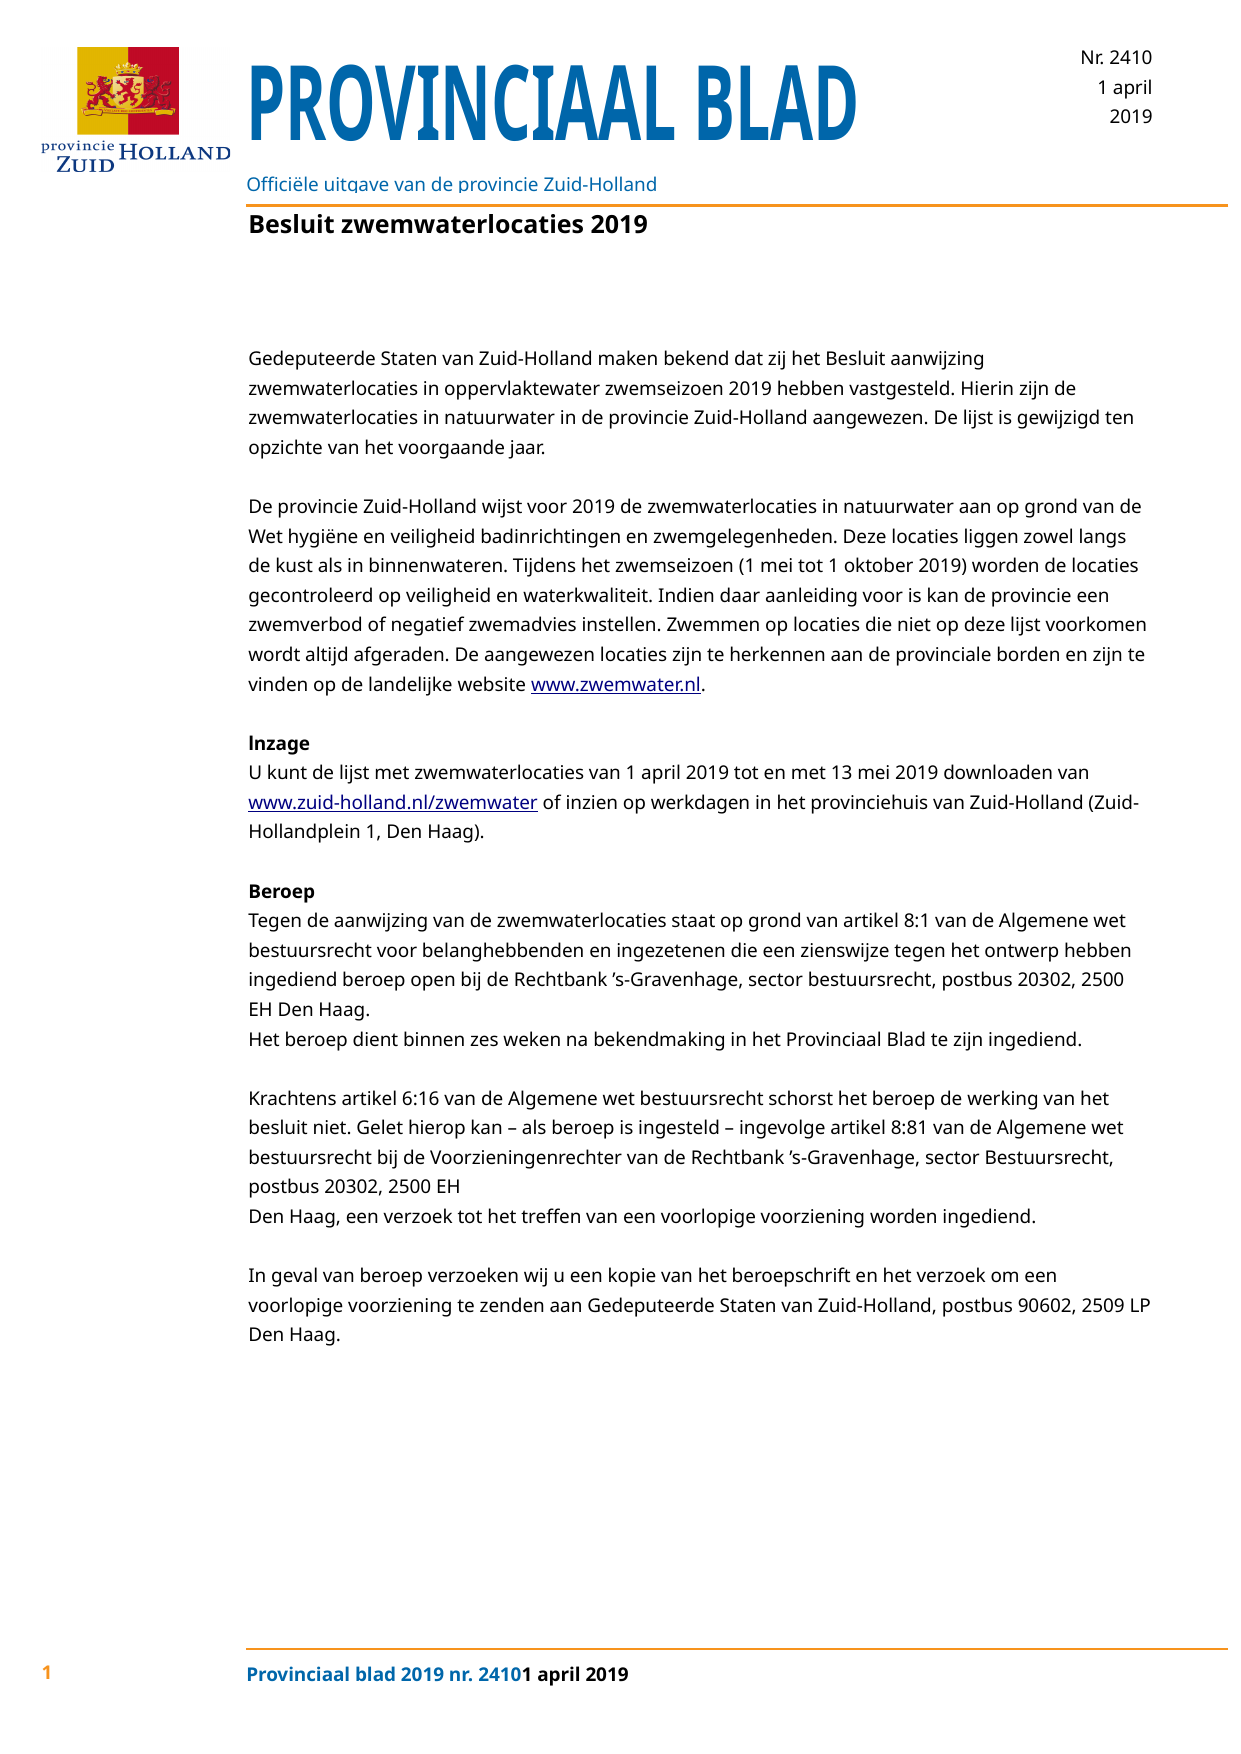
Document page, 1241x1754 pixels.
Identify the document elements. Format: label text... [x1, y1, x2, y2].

text Gedeputeerde Staten van Zuid-Holland maken bekend dat zij het Besluit aanwijzing zwemwaterlocaties in oppervlaktewater zwemseizoen 2019 hebben vastgesteld. Hierin zijn de zwemwaterlocaties in natuurwater in de provincie Zuid-Holland aangewezen. De lijst is gewijzigd ten opzichte van het voorgaande jaar. [248, 345, 1152, 460]
text Krachtens artikel 6:16 van de Algemene wet bestuursrecht schorst het beroep de werking van het besluit niet. Gelet hierop kan – als beroep is ingesteld – ingevolge artikel 8:81 van de Algemene wet bestuursrecht bij de Voorzieningenrechter van de Rechtbank ’s-Gravenhage, sector Bestuursrecht, postbus 20302, 2500 EH [248, 1085, 1152, 1199]
text Beroep [248, 878, 1152, 903]
text U kunt de lijst met zwemwaterlocaties van 1 april 2019 tot en met 13 mei 2019 downloaden van www.zuid-holland.nl/zwemwater of inzien op werkdagen in het provinciehuis van Zuid-Holland (Zuid-Hollandplein 1, Den Haag). [248, 759, 1152, 844]
text lnzage [248, 730, 1152, 756]
text Den Haag, een verzoek tot het treffen van een voorlopige voorziening worden ingediend. [248, 1203, 1152, 1229]
text Tegen de aanwijzing van de zwemwaterlocaties staat op grond van artikel 8:1 van de Algemene wet bestuursrecht voor belanghebbenden en ingezetenen die een zienswijze tegen het ontwerp hebben ingediend beroep open bij de Rechtbank ’s-Gravenhage, sector bestuursrecht, postbus 20302, 2500 EH Den Haag. [248, 907, 1152, 1022]
picture [41, 47, 231, 172]
text De provincie Zuid-Holland wijst voor 2019 de zwemwaterlocaties in natuurwater aan op grond van de Wet hygiëne en veiligheid badinrichtingen en zwemgelegenheden. Deze locaties liggen zowel langs de kust als in binnenwateren. Tijdens het zwemseizoen (1 mei tot 1 oktober 2019) worden de locaties gecontroleerd op veiligheid en waterkwaliteit. Indien daar aanleiding voor is kan de provincie een zwemverbod of negatief zwemadvies instellen. Zwemmen op locaties die niet op deze lijst voorkomen wordt altijd afgeraden. De aangewezen locaties zijn te herkennen aan de provinciale borden en zijn te vinden op de landelijke website www.zwemwater.nl. [248, 493, 1152, 696]
text Het beroep dient binnen zes weken na bekendmaking in het Provinciaal Blad te zijn ingediend. [248, 1026, 1152, 1051]
text In geval van beroep verzoeken wij u een kopie van het beroepschrift en het verzoek om een voorlopige voorziening te zenden aan Gedeputeerde Staten van Zuid-Holland, postbus 90602, 2509 LP Den Haag. [248, 1262, 1152, 1347]
text Besluit zwemwaterlocaties 2019 [248, 207, 1152, 241]
